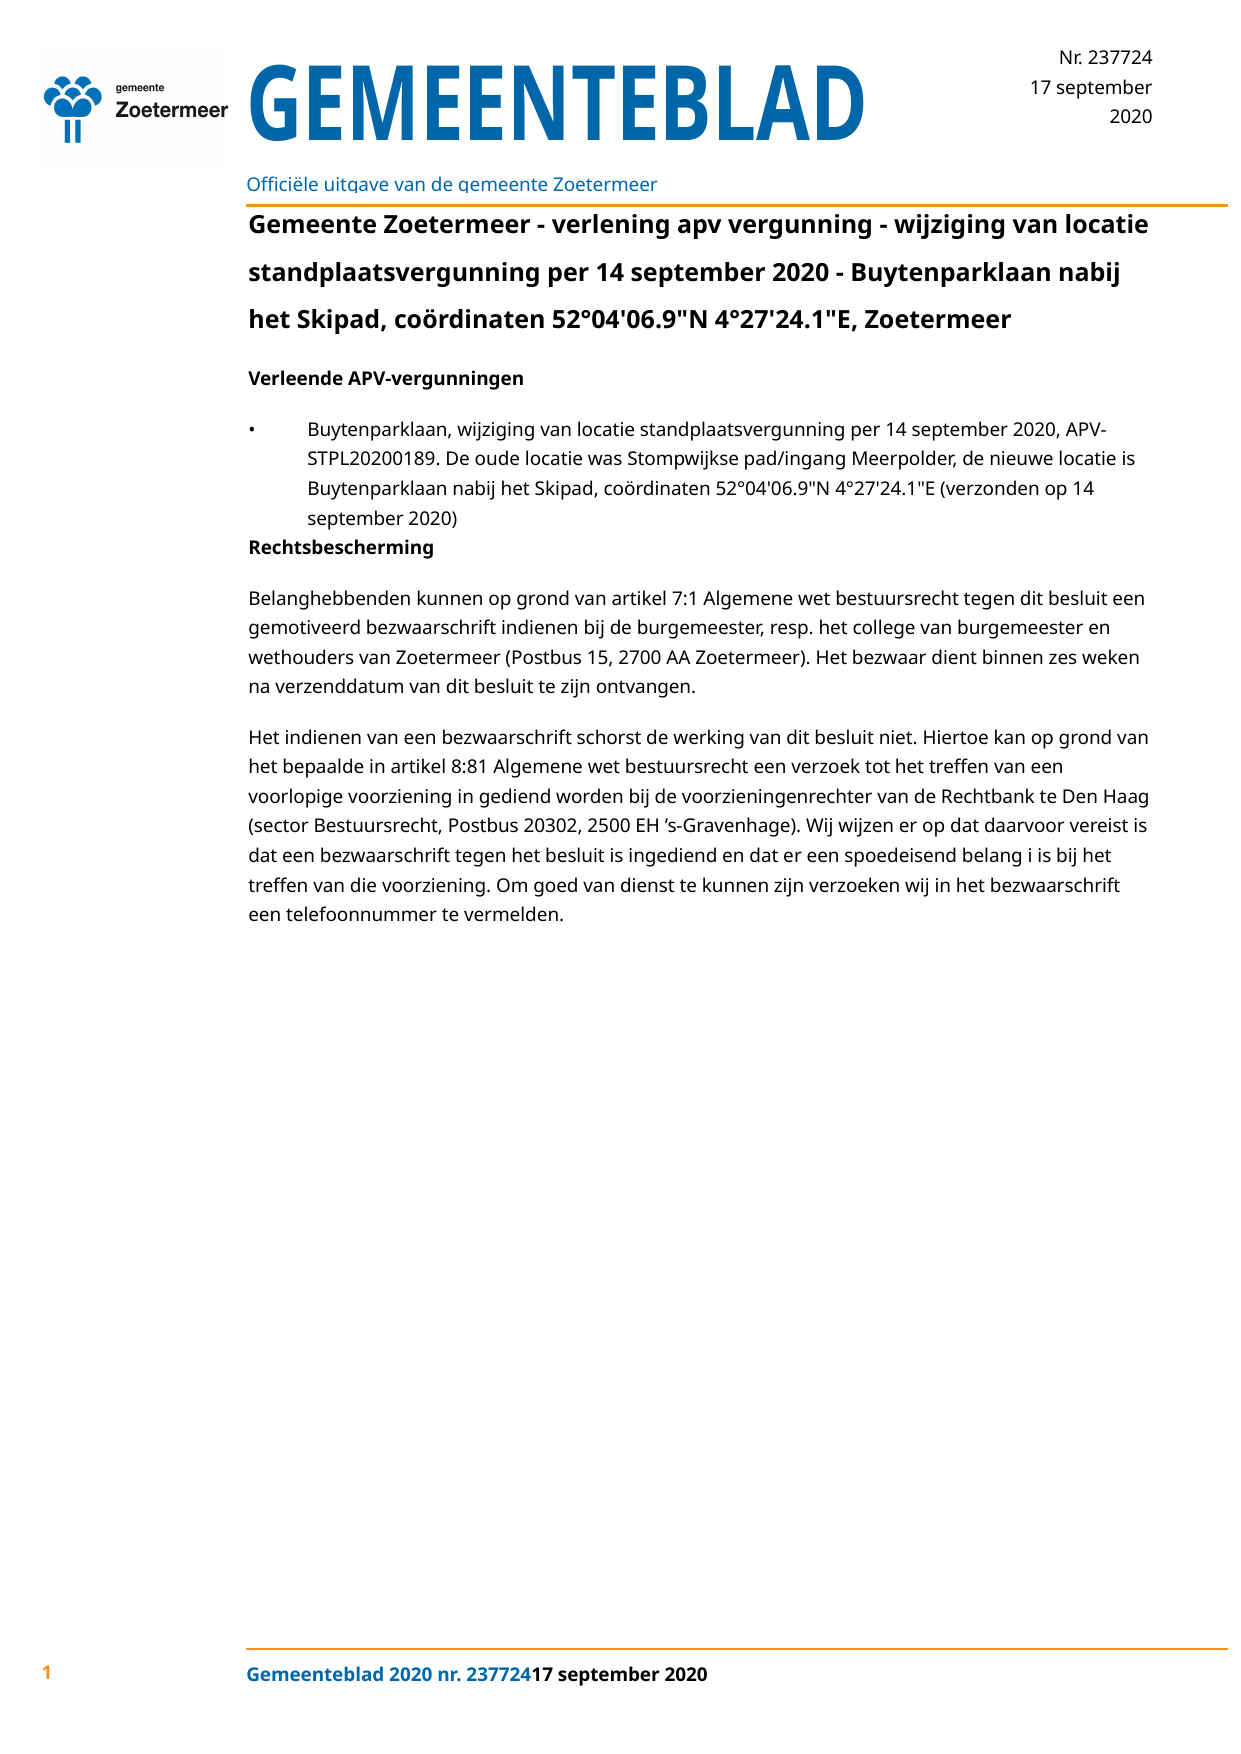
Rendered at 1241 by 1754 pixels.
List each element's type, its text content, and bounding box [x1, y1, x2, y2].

text Verleende APV-vergunningen [248, 366, 1152, 391]
text Gemeente Zoetermeer - verlening apv vergunning - wijziging van locatie standplaatsvergunning per 14 september 2020 - Buytenparklaan nabij het Skipad, coördinaten 52°04'06.9"N 4°27'24.1"E, Zoetermeer [248, 207, 1152, 336]
text Het indienen van een bezwaarschrift schorst de werking van dit besluit niet. Hiertoe kan op grond van het bepaalde in artikel 8:81 Algemene wet bestuursrecht een verzoek tot het treffen van een voorlopige voorziening in gediend worden bij de voorzieningenrechter van de Rechtbank te Den Haag (sector Bestuursrecht, Postbus 20302, 2500 EH ’s-Gravenhage). Wij wijzen er op dat daarvoor vereist is dat een bezwaarschrift tegen het besluit is ingediend en dat er een spoedeisend belang i is bij het treffen van die voorziening. Om goed van dienst te kunnen zijn verzoeken wij in het bezwaarschrift een telefoonnummer te vermelden. [248, 724, 1152, 927]
list Buytenparklaan, wijziging van locatie standplaatsvergunning per 14 september 2020, APV-STPL20200189. De oude locatie was Stompwijkse pad/ingang Meerpolder, de nieuwe locatie is Buytenparklaan nabij het Skipad, coördinaten 52°04'06.9"N 4°27'24.1"E (verzonden op 14 september 2020) [248, 416, 1152, 530]
text Rechtsbescherming [248, 534, 1152, 560]
picture [41, 47, 231, 172]
text Belanghebbenden kunnen op grond van artikel 7:1 Algemene wet bestuursrecht tegen dit besluit een gemotiveerd bezwaarschrift indienen bij de burgemeester, resp. het college van burgemeester en wethouders van Zoetermeer (Postbus 15, 2700 AA Zoetermeer). Het bezwaar dient binnen zes weken na verzenddatum van dit besluit te zijn ontvangen. [248, 585, 1152, 699]
